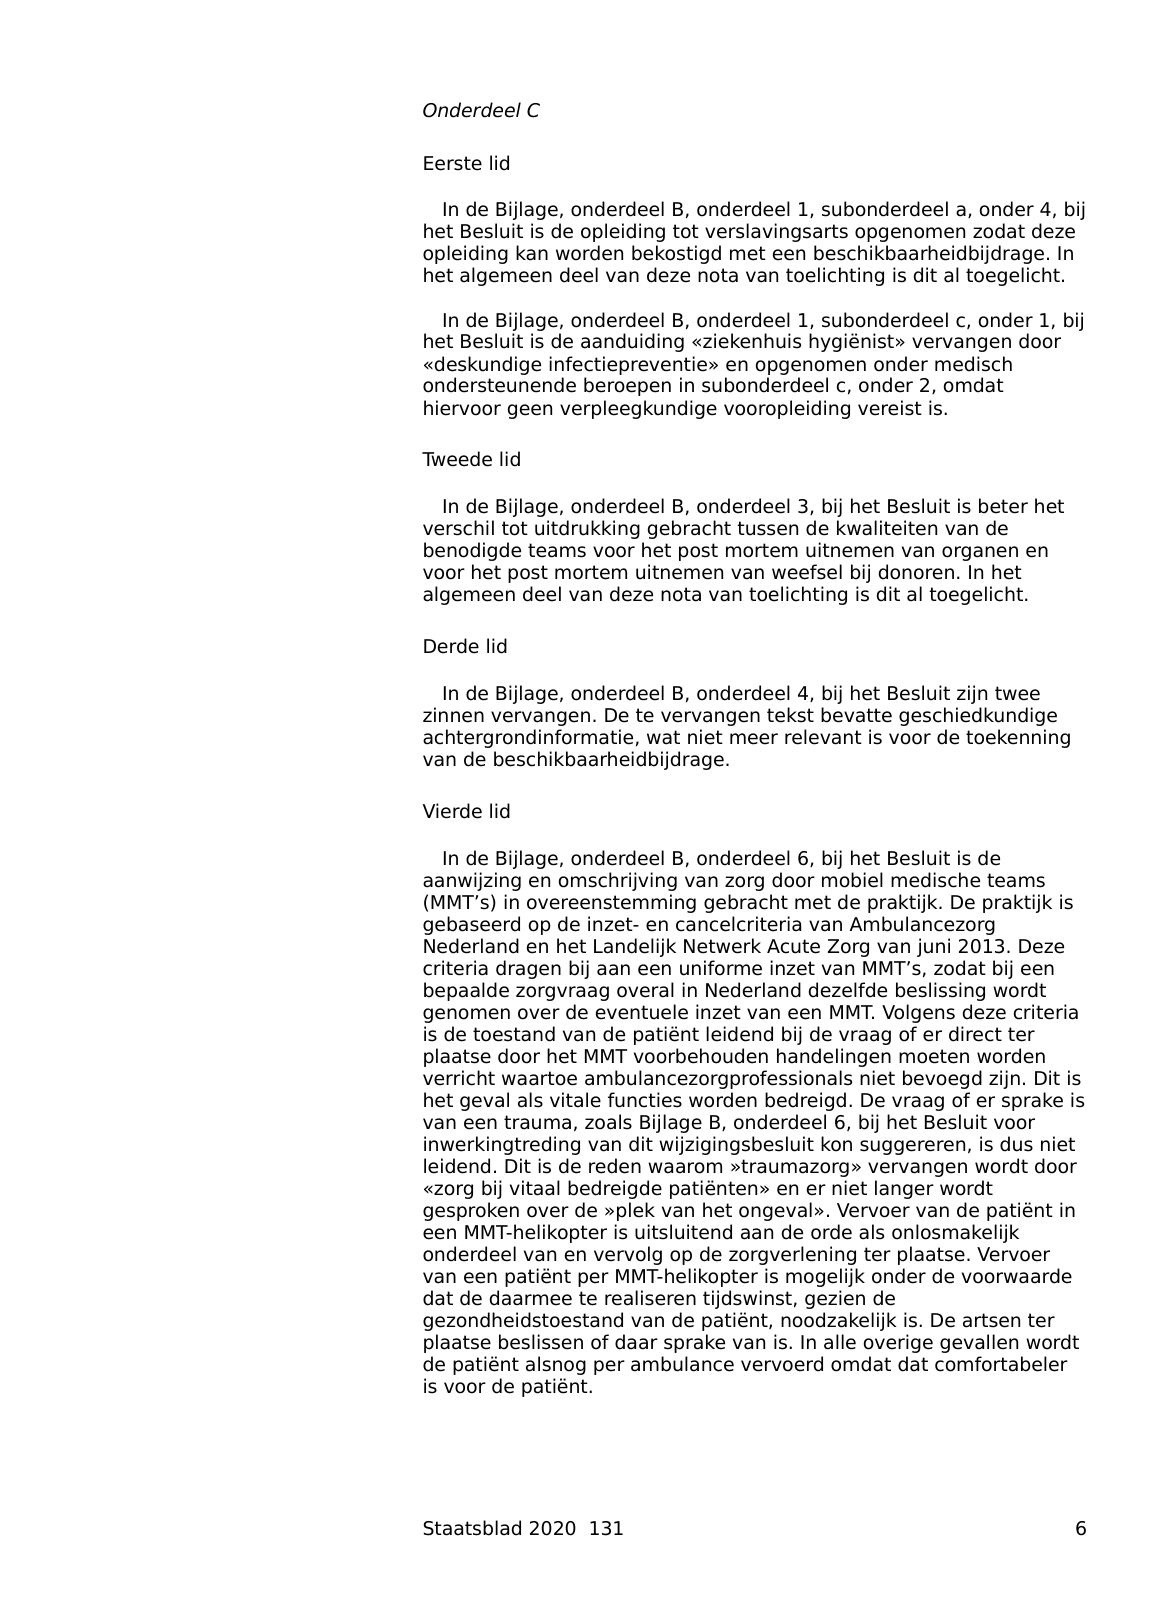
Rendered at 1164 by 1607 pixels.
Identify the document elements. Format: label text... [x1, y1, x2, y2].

text In de Bijlage, onderdeel B, onderdeel 4, bij het Besluit zijn twee zinnen vervangen. De te vervangen tekst bevatte geschiedkundige achtergrondinformatie, wat niet meer relevant is voor de toekenning van de beschikbaarheidbijdrage. [422, 683, 1087, 771]
text In de Bijlage, onderdeel B, onderdeel 1, subonderdeel c, onder 1, bij het Besluit is de aanduiding «ziekenhuis hygiënist» vervangen door «deskundige infectiepreventie» en opgenomen onder medisch ondersteunende beroepen in subonderdeel c, onder 2, omdat hiervoor geen verpleegkundige vooropleiding vereist is. [422, 309, 1087, 419]
subtitle Vierde lid [422, 801, 1087, 823]
text In de Bijlage, onderdeel B, onderdeel 6, bij het Besluit is de aanwijzing en omschrijving van zorg door mobiel medische teams (MMT’s) in overeenstemming gebracht met de praktijk. De praktijk is gebaseerd op de inzet- en cancelcriteria van Ambulancezorg Nederland en het Landelijk Netwerk Acute Zorg van juni 2013. Deze criteria dragen bij aan een uniforme inzet van MMT’s, zodat bij een bepaalde zorgvraag overal in Nederland dezelfde beslissing wordt genomen over de eventuele inzet van een MMT. Volgens deze criteria is de toestand van de patiënt leidend bij de vraag of er direct ter plaatse door het MMT voorbehouden handelingen moeten worden verricht waartoe ambulancezorgprofessionals niet bevoegd zijn. Dit is het geval als vitale functies worden bedreigd. De vraag of er sprake is van een trauma, zoals Bijlage B, onderdeel 6, bij het Besluit voor inwerkingtreding van dit wijzigingsbesluit kon suggereren, is dus niet leidend. Dit is de reden waarom »traumazorg» vervangen wordt door «zorg bij vitaal bedreigde patiënten» en er niet langer wordt gesproken over de »plek van het ongeval». Vervoer van de patiënt in een MMT-helikopter is uitsluitend aan de orde als onlosmakelijk onderdeel van en vervolg op de zorgverlening ter plaatse. Vervoer van een patiënt per MMT-helikopter is mogelijk onder de voorwaarde dat de daarmee te realiseren tijdswinst, gezien de gezondheidstoestand van de patiënt, noodzakelijk is. De artsen ter plaatse beslissen of daar sprake van is. In alle overige gevallen wordt de patiënt alsnog per ambulance vervoerd omdat dat comfortabeler is voor de patiënt. [422, 848, 1087, 1398]
subtitle Derde lid [422, 636, 1087, 658]
subtitle Onderdeel C [422, 100, 1087, 122]
text In de Bijlage, onderdeel B, onderdeel 3, bij het Besluit is beter het verschil tot uitdrukking gebracht tussen de kwaliteiten van de benodigde teams voor het post mortem uitnemen van organen en voor het post mortem uitnemen van weefsel bij donoren. In het algemeen deel van deze nota van toelichting is dit al toegelicht. [422, 496, 1087, 606]
subtitle Eerste lid [422, 152, 1087, 174]
text In de Bijlage, onderdeel B, onderdeel 1, subonderdeel a, onder 4, bij het Besluit is de opleiding tot verslavingsarts opgenomen zodat deze opleiding kan worden bekostigd met een beschikbaarheidbijdrage. In het algemeen deel van deze nota van toelichting is dit al toegelicht. [422, 199, 1087, 287]
subtitle Tweede lid [422, 449, 1087, 471]
